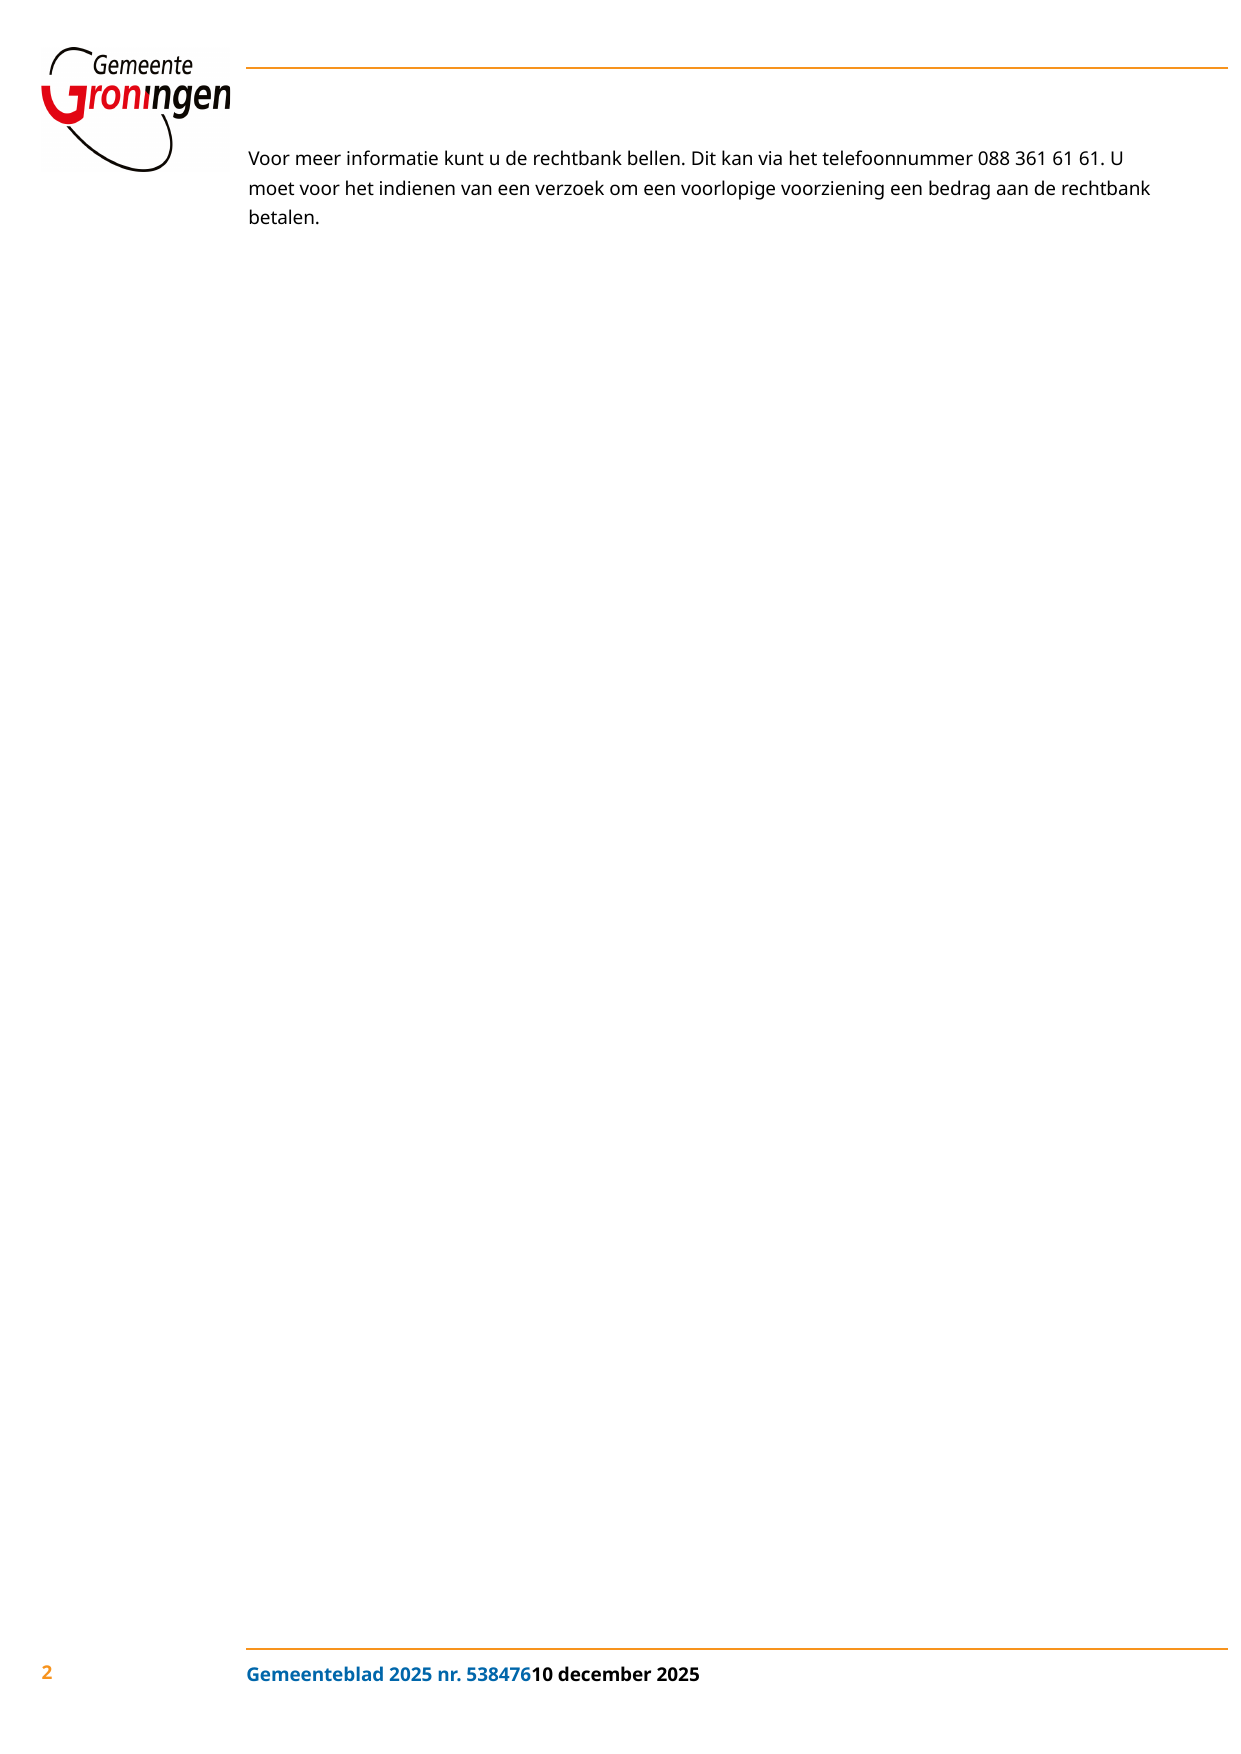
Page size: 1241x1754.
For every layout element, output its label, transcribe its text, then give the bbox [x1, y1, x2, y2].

text Voor meer informatie kunt u de rechtbank bellen. Dit kan via het telefoonnummer 088 361 61 61. U moet voor het indienen van een verzoek om een voorlopige voorziening een bedrag aan de rechtbank betalen. [248, 145, 1152, 230]
picture [41, 47, 231, 172]
